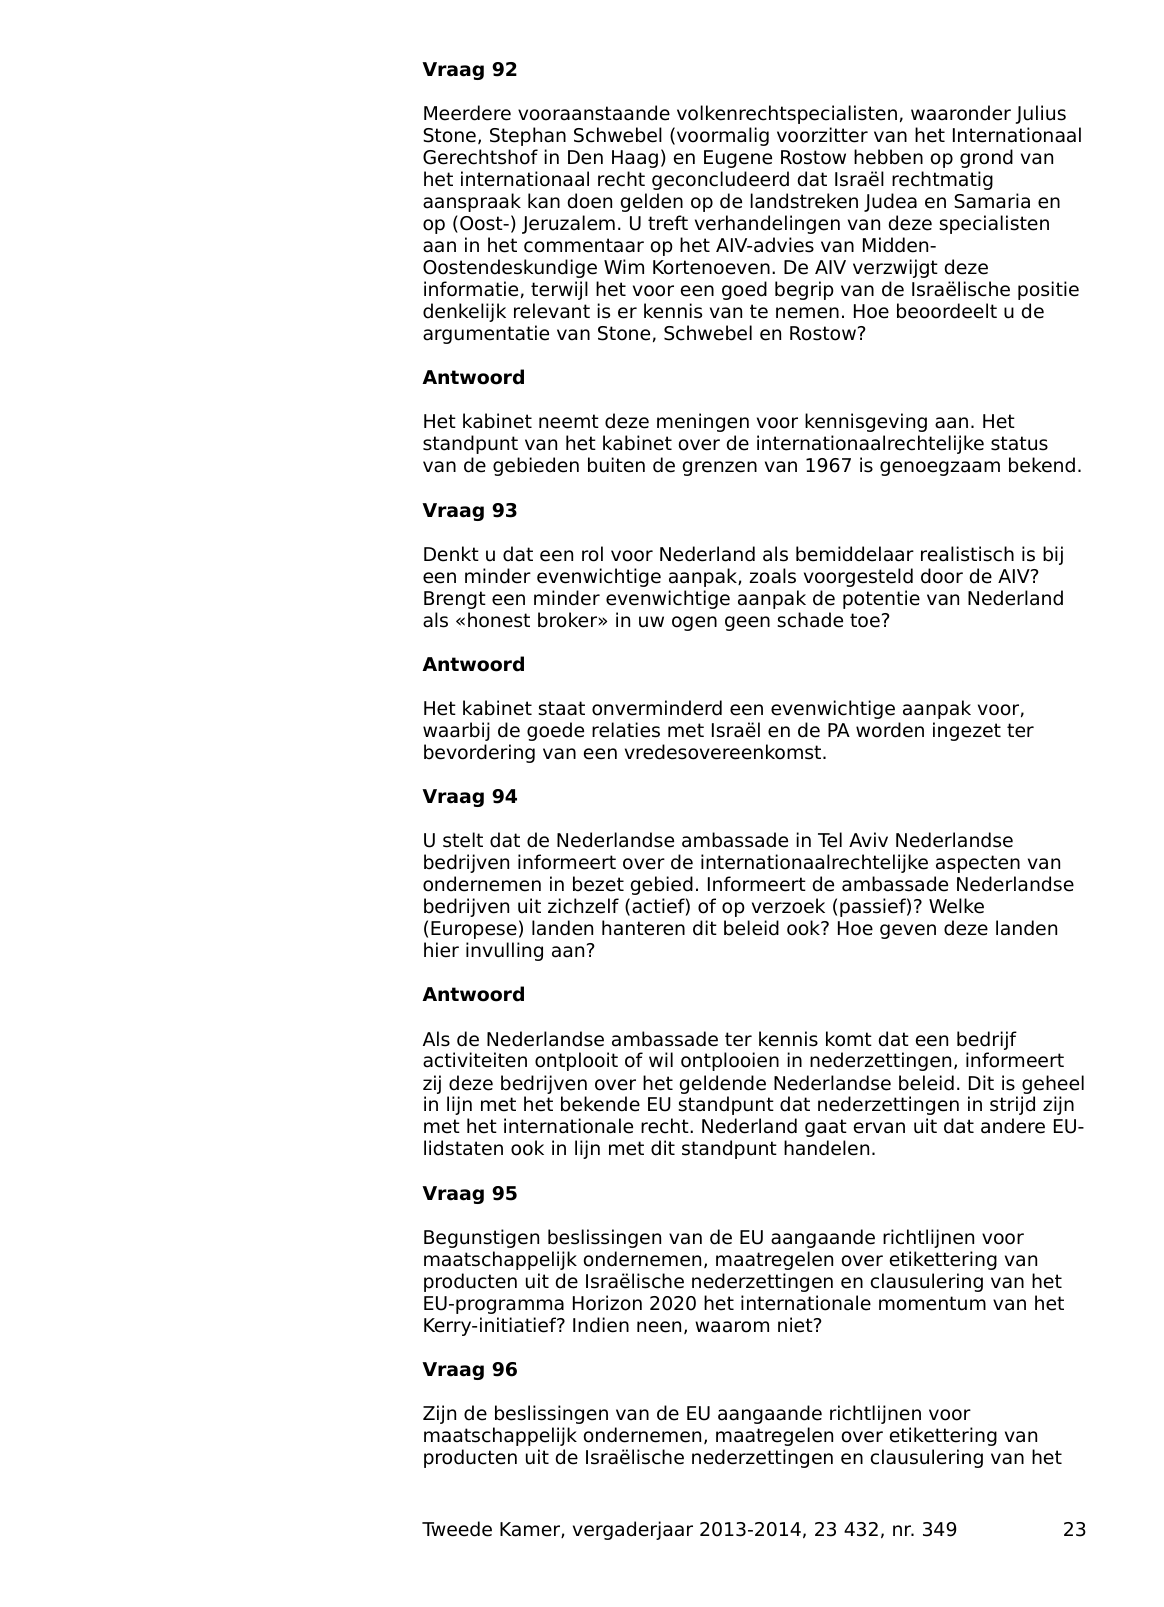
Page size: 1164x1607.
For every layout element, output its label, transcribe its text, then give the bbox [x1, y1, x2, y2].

text Zijn de beslissingen van de EU aangaande richtlijnen voor maatschappelijk ondernemen, maatregelen over etikettering van producten uit de Israëlische nederzettingen en clausulering van het [422, 1403, 1087, 1469]
subtitle Vraag 95 [422, 1182, 1087, 1204]
text Als de Nederlandse ambassade ter kennis komt dat een bedrijf activiteiten ontplooit of wil ontplooien in nederzettingen, informeert zij deze bedrijven over het geldende Nederlandse beleid. Dit is geheel in lijn met het bekende EU standpunt dat nederzettingen in strijd zijn met het internationale recht. Nederland gaat ervan uit dat andere EU-lidstaten ook in lijn met dit standpunt handelen. [422, 1028, 1087, 1160]
subtitle Antwoord [422, 984, 1087, 1006]
text Het kabinet neemt deze meningen voor kennisgeving aan. Het standpunt van het kabinet over de internationaalrechtelijke status van de gebieden buiten de grenzen van 1967 is genoegzaam bekend. [422, 411, 1087, 477]
subtitle Antwoord [422, 654, 1087, 676]
text Het kabinet staat onverminderd een evenwichtige aanpak voor, waarbij de goede relaties met Israël en de PA worden ingezet ter bevordering van een vredesovereenkomst. [422, 698, 1087, 764]
text Meerdere vooraanstaande volkenrechtspecialisten, waaronder Julius Stone, Stephan Schwebel (voormalig voorzitter van het Internationaal Gerechtshof in Den Haag) en Eugene Rostow hebben op grond van het internationaal recht geconcludeerd dat Israël rechtmatig aanspraak kan doen gelden op de landstreken Judea en Samaria en op (Oost-) Jeruzalem. U treft verhandelingen van deze specialisten aan in het commentaar op het AIV-advies van Midden-Oostendeskundige Wim Kortenoeven. De AIV verzwijgt deze informatie, terwijl het voor een goed begrip van de Israëlische positie denkelijk relevant is er kennis van te nemen. Hoe beoordeelt u de argumentatie van Stone, Schwebel en Rostow? [422, 103, 1087, 345]
subtitle Vraag 96 [422, 1359, 1087, 1381]
text U stelt dat de Nederlandse ambassade in Tel Aviv Nederlandse bedrijven informeert over de internationaalrechtelijke aspecten van ondernemen in bezet gebied. Informeert de ambassade Nederlandse bedrijven uit zichzelf (actief) of op verzoek (passief)? Welke (Europese) landen hanteren dit beleid ook? Hoe geven deze landen hier invulling aan? [422, 830, 1087, 962]
subtitle Vraag 92 [422, 59, 1087, 81]
subtitle Antwoord [422, 367, 1087, 389]
subtitle Vraag 94 [422, 786, 1087, 808]
text Begunstigen beslissingen van de EU aangaande richtlijnen voor maatschappelijk ondernemen, maatregelen over etikettering van producten uit de Israëlische nederzettingen en clausulering van het EU-programma Horizon 2020 het internationale momentum van het Kerry-initiatief? Indien neen, waarom niet? [422, 1227, 1087, 1337]
text Denkt u dat een rol voor Nederland als bemiddelaar realistisch is bij een minder evenwichtige aanpak, zoals voorgesteld door de AIV? Brengt een minder evenwichtige aanpak de potentie van Nederland als «honest broker» in uw ogen geen schade toe? [422, 544, 1087, 632]
subtitle Vraag 93 [422, 499, 1087, 521]
